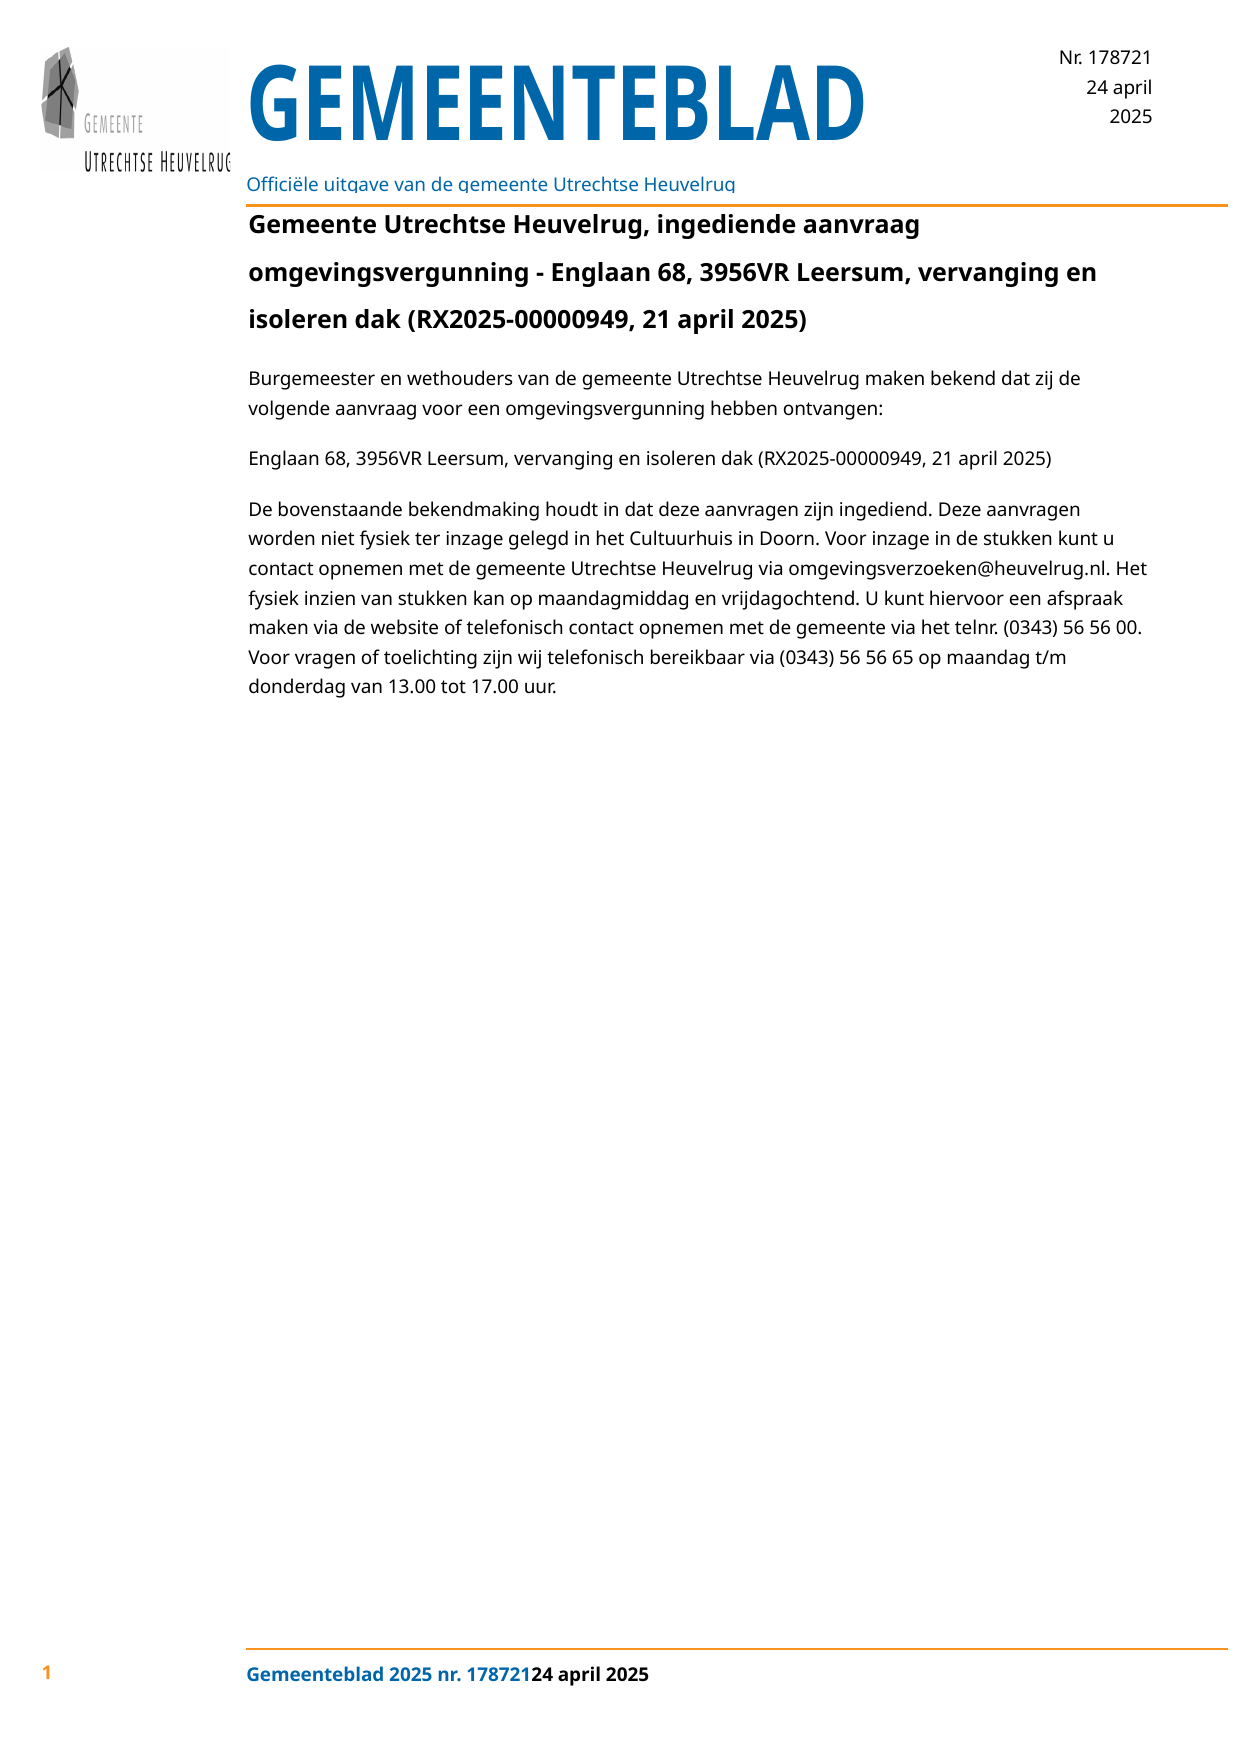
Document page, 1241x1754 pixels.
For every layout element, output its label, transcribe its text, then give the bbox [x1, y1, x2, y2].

text Englaan 68, 3956VR Leersum, vervanging en isoleren dak (RX2025-00000949, 21 april 2025) [248, 446, 1152, 471]
picture [41, 47, 231, 172]
text Gemeente Utrechtse Heuvelrug, ingediende aanvraag omgevingsvergunning - Englaan 68, 3956VR Leersum, vervanging en isoleren dak (RX2025-00000949, 21 april 2025) [248, 207, 1152, 336]
text De bovenstaande bekendmaking houdt in dat deze aanvragen zijn ingediend. Deze aanvragen worden niet fysiek ter inzage gelegd in het Cultuurhuis in Doorn. Voor inzage in de stukken kunt u contact opnemen met de gemeente Utrechtse Heuvelrug via omgevingsverzoeken@heuvelrug.nl. Het fysiek inzien van stukken kan op maandagmiddag en vrijdagochtend. U kunt hiervoor een afspraak maken via de website of telefonisch contact opnemen met de gemeente via het telnr. (0343) 56 56 00. Voor vragen of toelichting zijn wij telefonisch bereikbaar via (0343) 56 56 65 op maandag t/m donderdag van 13.00 tot 17.00 uur. [248, 496, 1152, 699]
text Burgemeester en wethouders van de gemeente Utrechtse Heuvelrug maken bekend dat zij de volgende aanvraag voor een omgevingsvergunning hebben ontvangen: [248, 366, 1152, 421]
